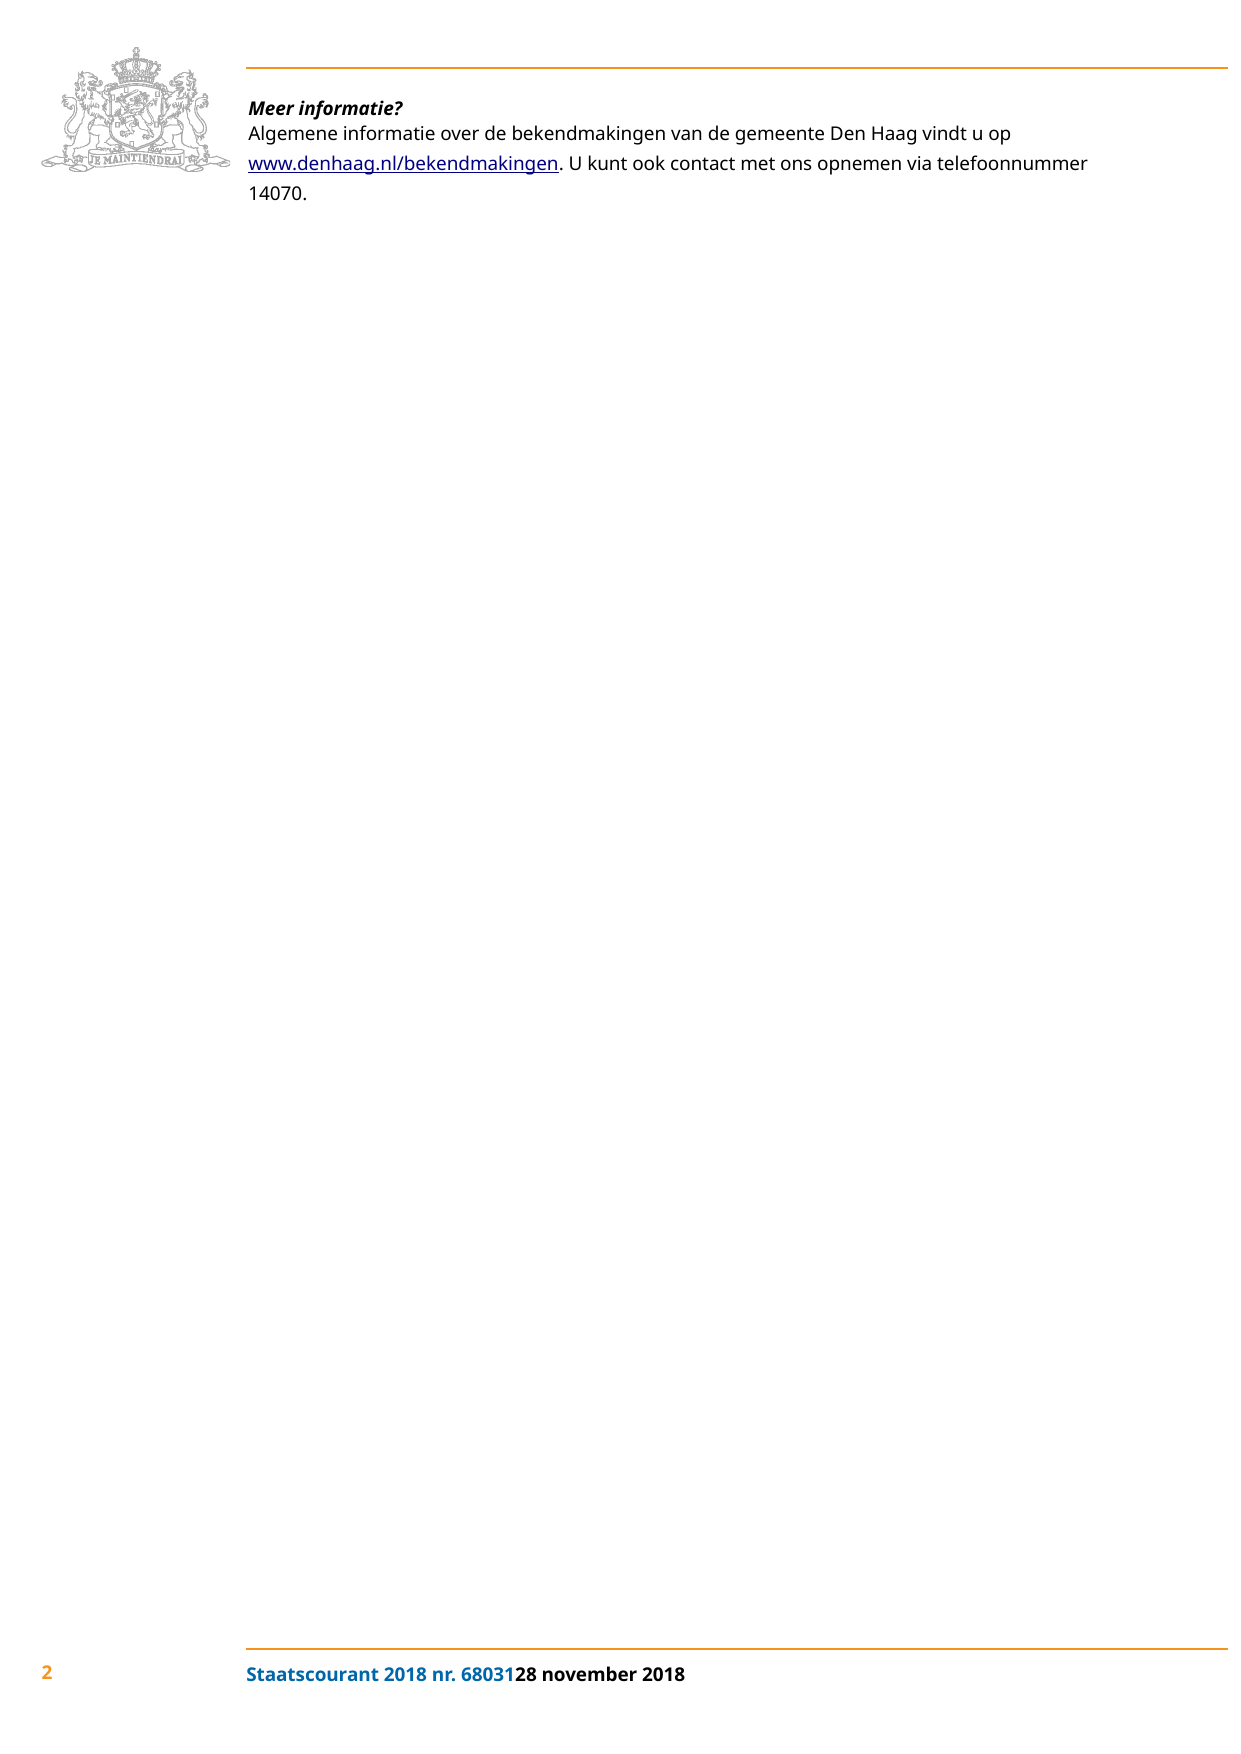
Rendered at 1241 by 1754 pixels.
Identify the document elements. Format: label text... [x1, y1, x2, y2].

text Meer informatie? [248, 95, 1152, 121]
text Algemene informatie over de bekendmakingen van de gemeente Den Haag vindt u op www.denhaag.nl/bekendmakingen. U kunt ook contact met ons opnemen via telefoonnummer 14070. [248, 121, 1152, 205]
picture [41, 47, 231, 172]
